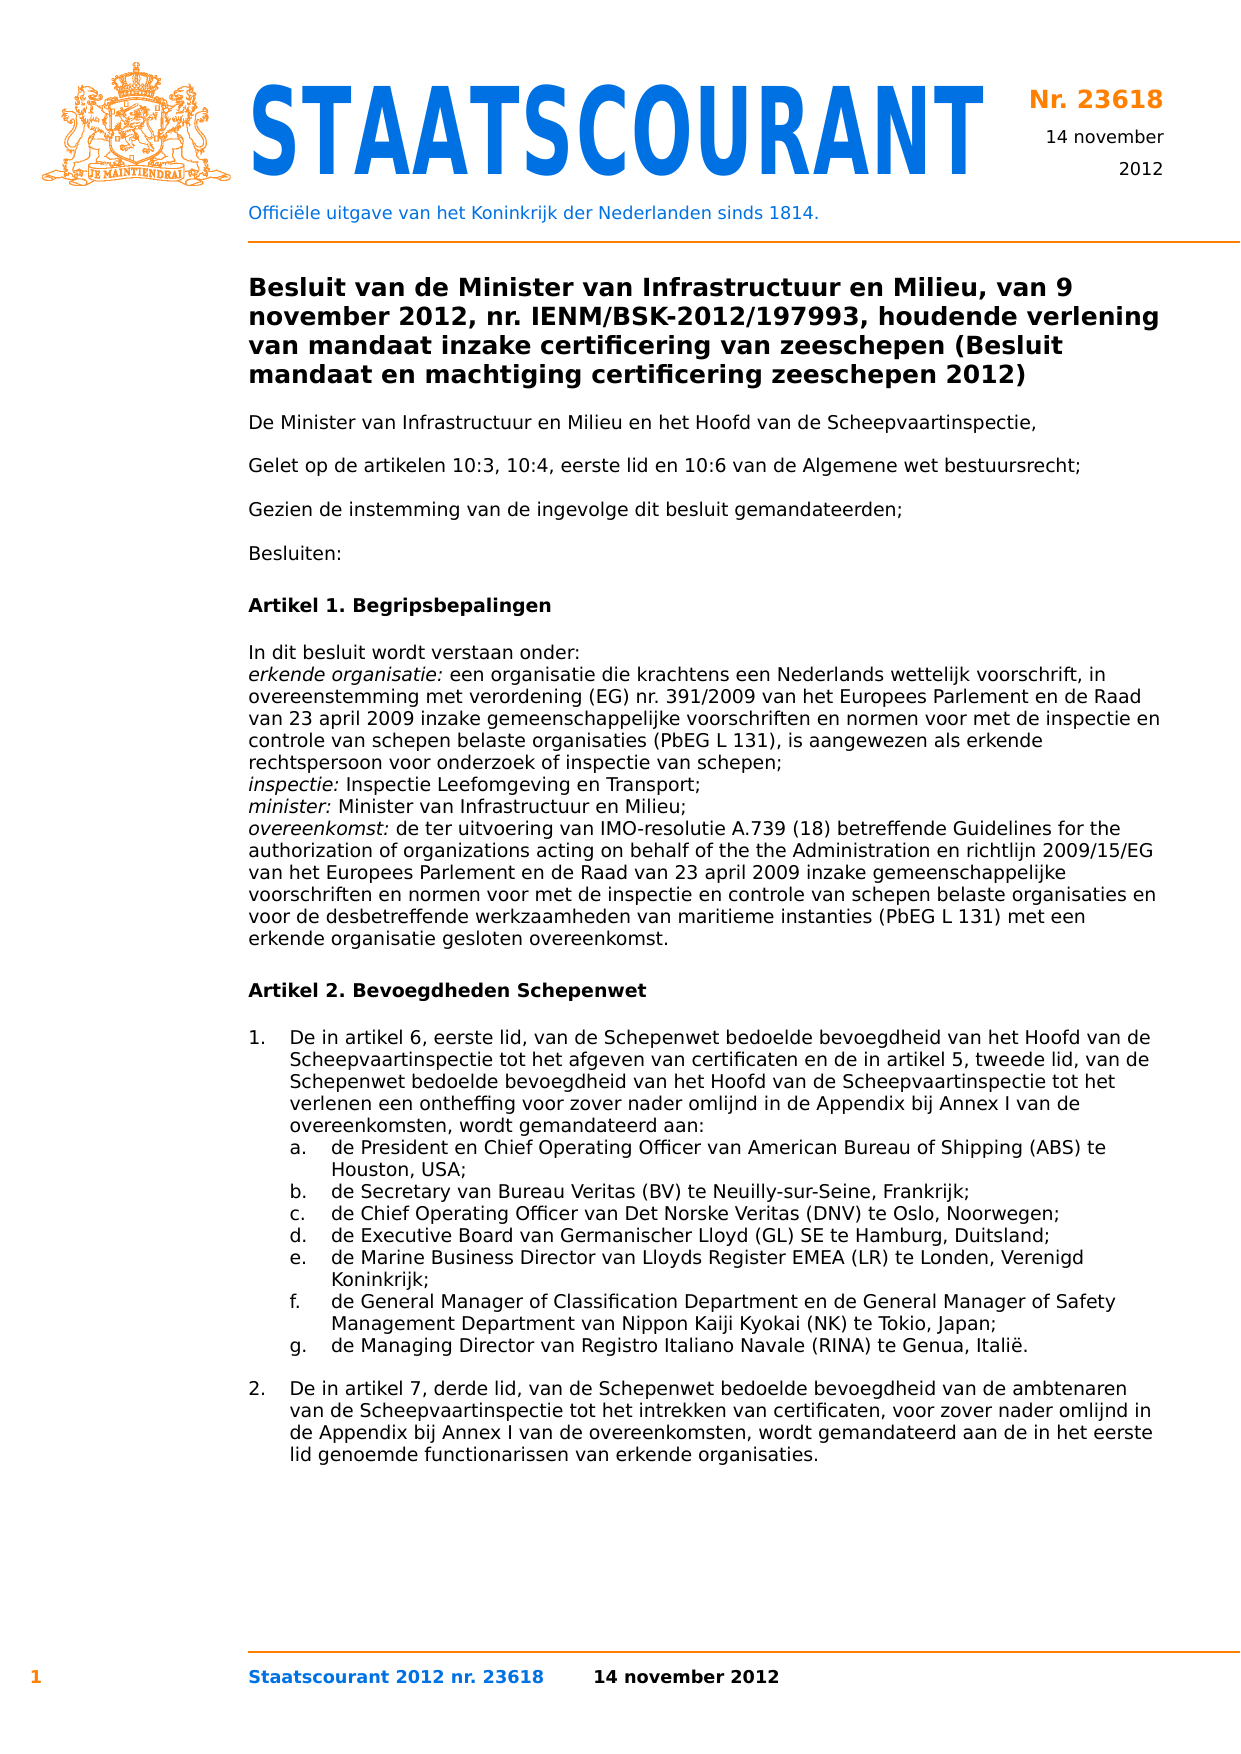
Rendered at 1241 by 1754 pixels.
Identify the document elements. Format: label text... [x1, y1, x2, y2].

text De Minister van Infrastructuur en Milieu en het Hoofd van de Scheepvaartinspectie, [248, 412, 1163, 433]
text f. de General Manager of Classification Department en de General Manager of Safety Management Department van Nippon Kaiji Kyokai (NK) te Tokio, Japan; [289, 1291, 1163, 1334]
table_cell 14 november [998, 121, 1240, 153]
text In dit besluit wordt verstaan onder: [248, 642, 1163, 664]
text 1. De in artikel 6, eerste lid, van de Schepenwet bedoelde bevoegdheid van het Hoofd van de Scheepvaartinspectie tot het afgeven van certificaten en de in artikel 5, tweede lid, van de Schepenwet bedoelde bevoegdheid van het Hoofd van de Scheepvaartinspectie tot het verlenen een ontheffing voor zover nader omlijnd in de Appendix bij Annex I van de overeenkomsten, wordt gemandateerd aan: [248, 1027, 1163, 1137]
text b. de Secretary van Bureau Veritas (BV) te Neuilly-sur-Seine, Frankrijk; [289, 1181, 1163, 1203]
table_header Nr. 23618 [998, 62, 1240, 121]
text g. de Managing Director van Registro Italiano Navale (RINA) te Genua, Italië. [289, 1334, 1163, 1356]
picture [41, 62, 231, 186]
text Besluiten: [248, 543, 1163, 565]
text d. de Executive Board van Germanischer Lloyd (GL) SE te Hamburg, Duitsland; [289, 1224, 1163, 1247]
text Gezien de instemming van de ingevolge dit besluit gemandateerden; [248, 499, 1163, 521]
text a. de President en Chief Operating Officer van American Bureau of Shipping (ABS) te Houston, USA; [289, 1137, 1163, 1181]
subtitle Besluit van de Minister van Infrastructuur en Milieu, van 9 november 2012, nr. IENM/BSK-2012/197993, houdende verlening van mandaat inzake certificering van zeeschepen (Besluit mandaat en machtiging certificering zeeschepen 2012) [248, 273, 1163, 390]
text Gelet op de artikelen 10:3, 10:4, eerste lid en 10:6 van de Algemene wet bestuursrecht; [248, 455, 1163, 477]
text overeenkomst: de ter uitvoering van IMO-resolutie A.739 (18) betreffende Guidelines for the authorization of organizations acting on behalf of the the Administration en richtlijn 2009/15/EG van het Europees Parlement en de Raad van 23 april 2009 inzake gemeenschappelijke voorschriften en normen voor met de inspectie en controle van schepen belaste organisaties en voor de desbetreffende werkzaamheden van maritieme instanties (PbEG L 131) met een erkende organisatie gesloten overeenkomst. [248, 818, 1163, 950]
table_cell Officiële uitgave van het Koninkrijk der Nederlanden sinds 1814. [248, 203, 1240, 241]
text erkende organisatie: een organisatie die krachtens een Nederlands wettelijk voorschrift, in overeenstemming met verordening (EG) nr. 391/2009 van het Europees Parlement en de Raad van 23 april 2009 inzake gemeenschappelijke voorschriften en normen voor met de inspectie en controle van schepen belaste organisaties (PbEG L 131), is aangewezen als erkende rechtspersoon voor onderzoek of inspectie van schepen; [248, 664, 1163, 774]
subtitle Artikel 2. Bevoegdheden Schepenwet [248, 980, 1163, 1002]
table_header [25, 62, 248, 241]
text c. de Chief Operating Officer van Det Norske Veritas (DNV) te Oslo, Noorwegen; [289, 1203, 1163, 1224]
text 2. De in artikel 7, derde lid, van de Schepenwet bedoelde bevoegdheid van de ambtenaren van de Scheepvaartinspectie tot het intrekken van certificaten, voor zover nader omlijnd in de Appendix bij Annex I van de overeenkomsten, wordt gemandateerd aan de in het eerste lid genoemde functionarissen van erkende organisaties. [248, 1378, 1163, 1466]
subtitle Artikel 1. Begripsbepalingen [248, 595, 1163, 617]
table_header STAATSCOURANT [248, 62, 998, 203]
text e. de Marine Business Director van Lloyds Register EMEA (LR) te Londen, Verenigd Koninkrijk; [289, 1247, 1163, 1291]
text minister: Minister van Infrastructuur en Milieu; [248, 796, 1163, 818]
table_cell 2012 [998, 153, 1240, 203]
text inspectie: Inspectie Leefomgeving en Transport; [248, 774, 1163, 796]
